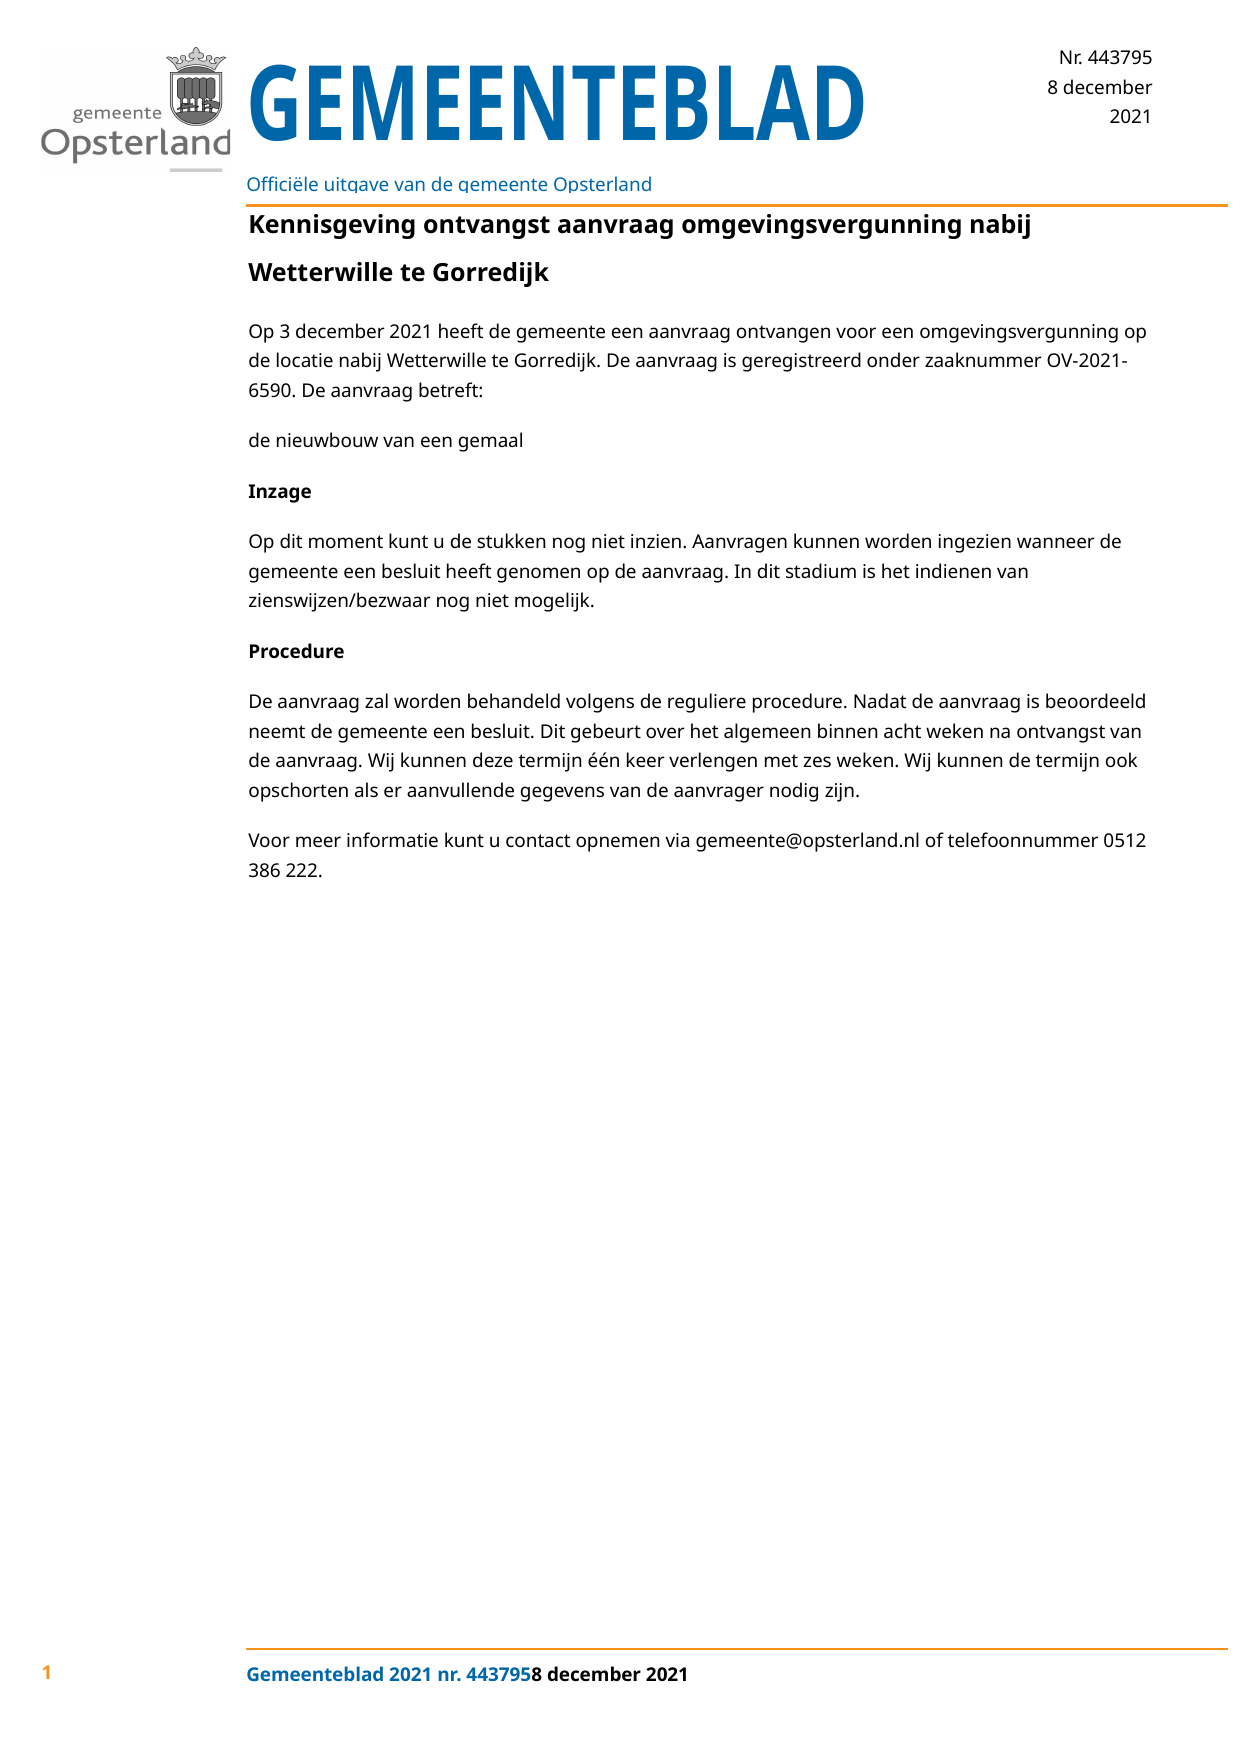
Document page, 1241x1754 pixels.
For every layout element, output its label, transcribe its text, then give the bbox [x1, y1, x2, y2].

picture [41, 47, 231, 172]
text Kennisgeving ontvangst aanvraag omgevingsvergunning nabij Wetterwille te Gorredijk [248, 207, 1152, 288]
text Procedure [248, 638, 1152, 664]
text Op 3 december 2021 heeft de gemeente een aanvraag ontvangen voor een omgevingsvergunning op de locatie nabij Wetterwille te Gorredijk. De aanvraag is geregistreerd onder zaaknummer OV-2021-6590. De aanvraag betreft: [248, 318, 1152, 403]
text de nieuwbouw van een gemaal [248, 427, 1152, 453]
text De aanvraag zal worden behandeld volgens de reguliere procedure. Nadat de aanvraag is beoordeeld neemt de gemeente een besluit. Dit gebeurt over het algemeen binnen acht weken na ontvangst van de aanvraag. Wij kunnen deze termijn één keer verlengen met zes weken. Wij kunnen de termijn ook opschorten als er aanvullende gegevens van de aanvrager nodig zijn. [248, 688, 1152, 803]
text Voor meer informatie kunt u contact opnemen via gemeente@opsterland.nl of telefoonnummer 0512 386 222. [248, 827, 1152, 883]
text Op dit moment kunt u de stukken nog niet inzien. Aanvragen kunnen worden ingezien wanneer de gemeente een besluit heeft genomen op de aanvraag. In dit stadium is het indienen van zienswijzen/bezwaar nog niet mogelijk. [248, 528, 1152, 613]
text Inzage [248, 478, 1152, 504]
